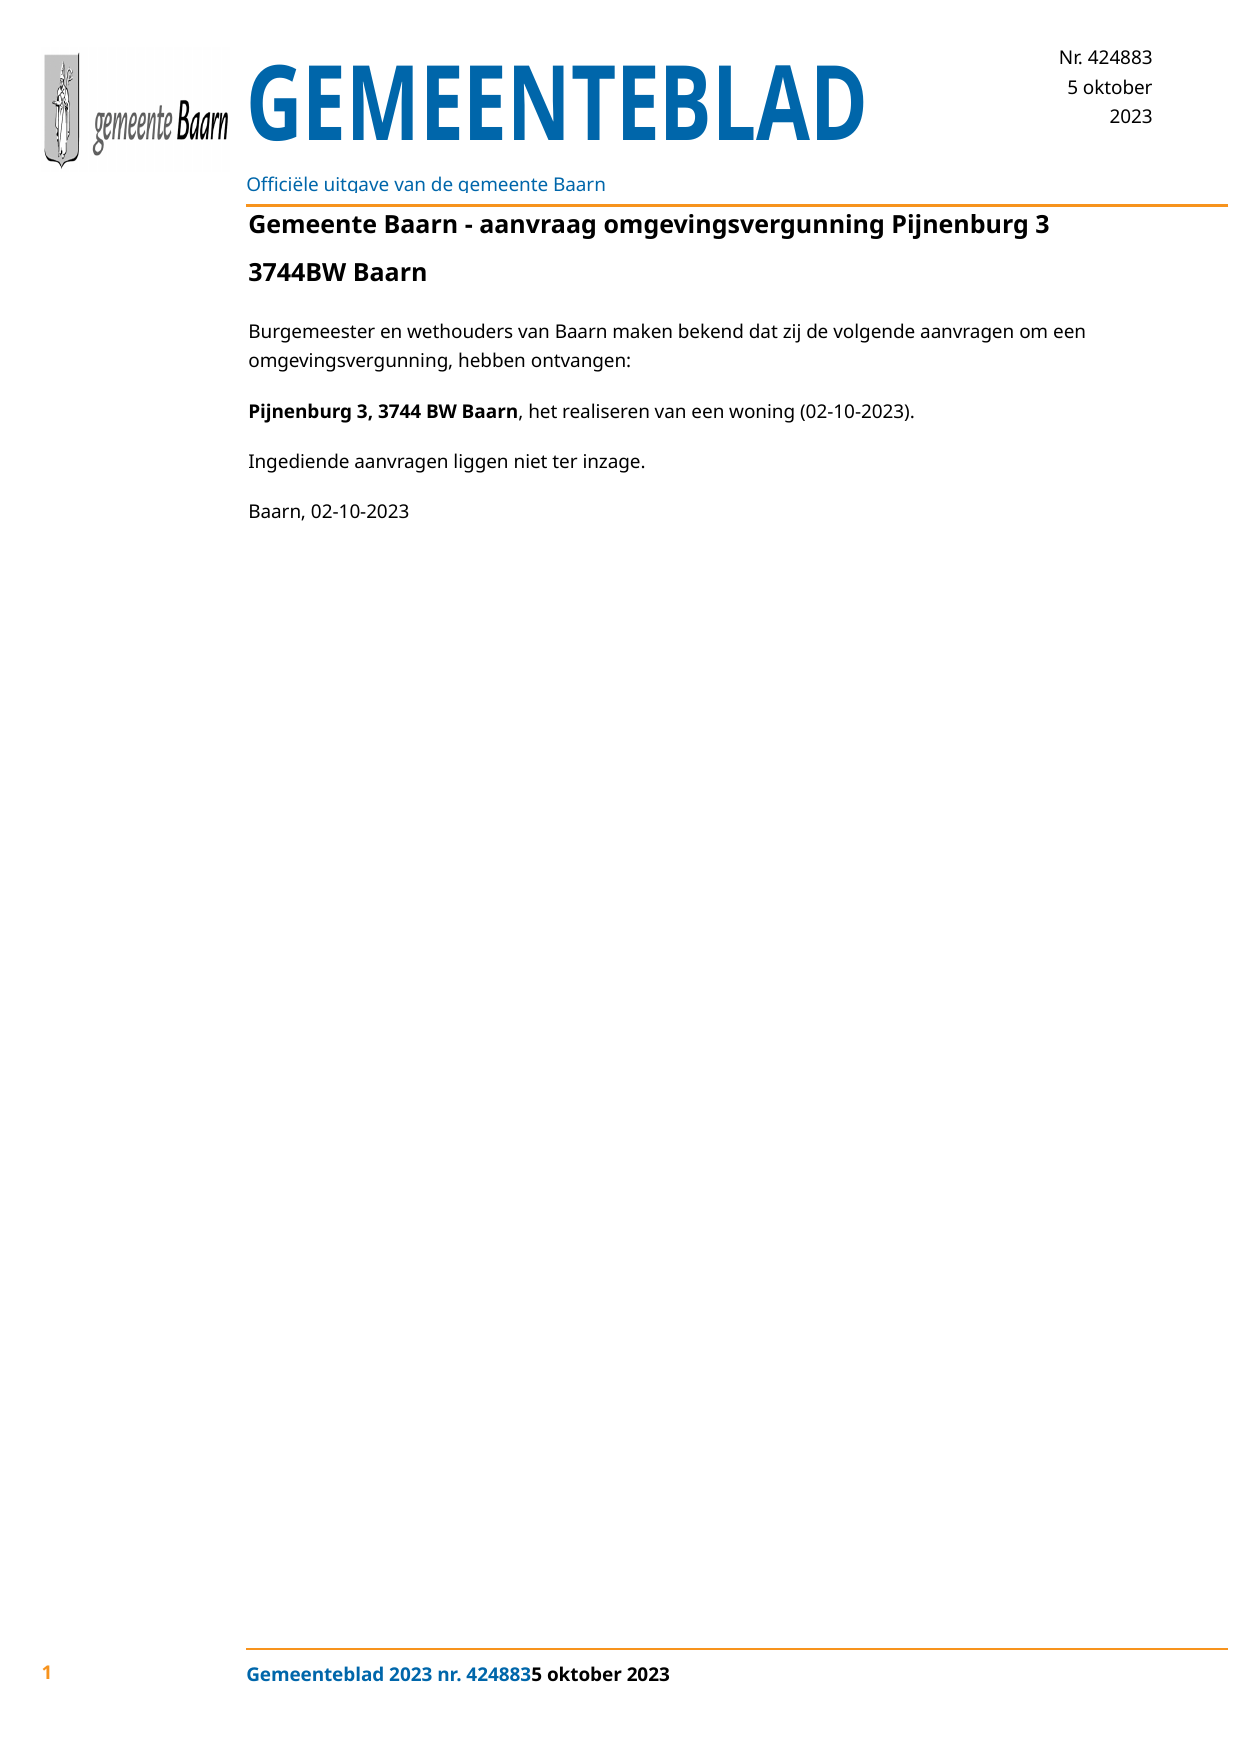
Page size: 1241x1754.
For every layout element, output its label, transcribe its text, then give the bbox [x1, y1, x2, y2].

picture [41, 47, 231, 172]
text Baarn, 02-10-2023 [248, 499, 1152, 524]
text Pijnenburg 3, 3744 BW Baarn, het realiseren van een woning (02-10-2023). [248, 398, 1152, 424]
text Ingediende aanvragen liggen niet ter inzage. [248, 448, 1152, 474]
text Burgemeester en wethouders van Baarn maken bekend dat zij de volgende aanvragen om een omgevingsvergunning, hebben ontvangen: [248, 318, 1152, 373]
text Gemeente Baarn - aanvraag omgevingsvergunning Pijnenburg 3 3744BW Baarn [248, 207, 1152, 288]
